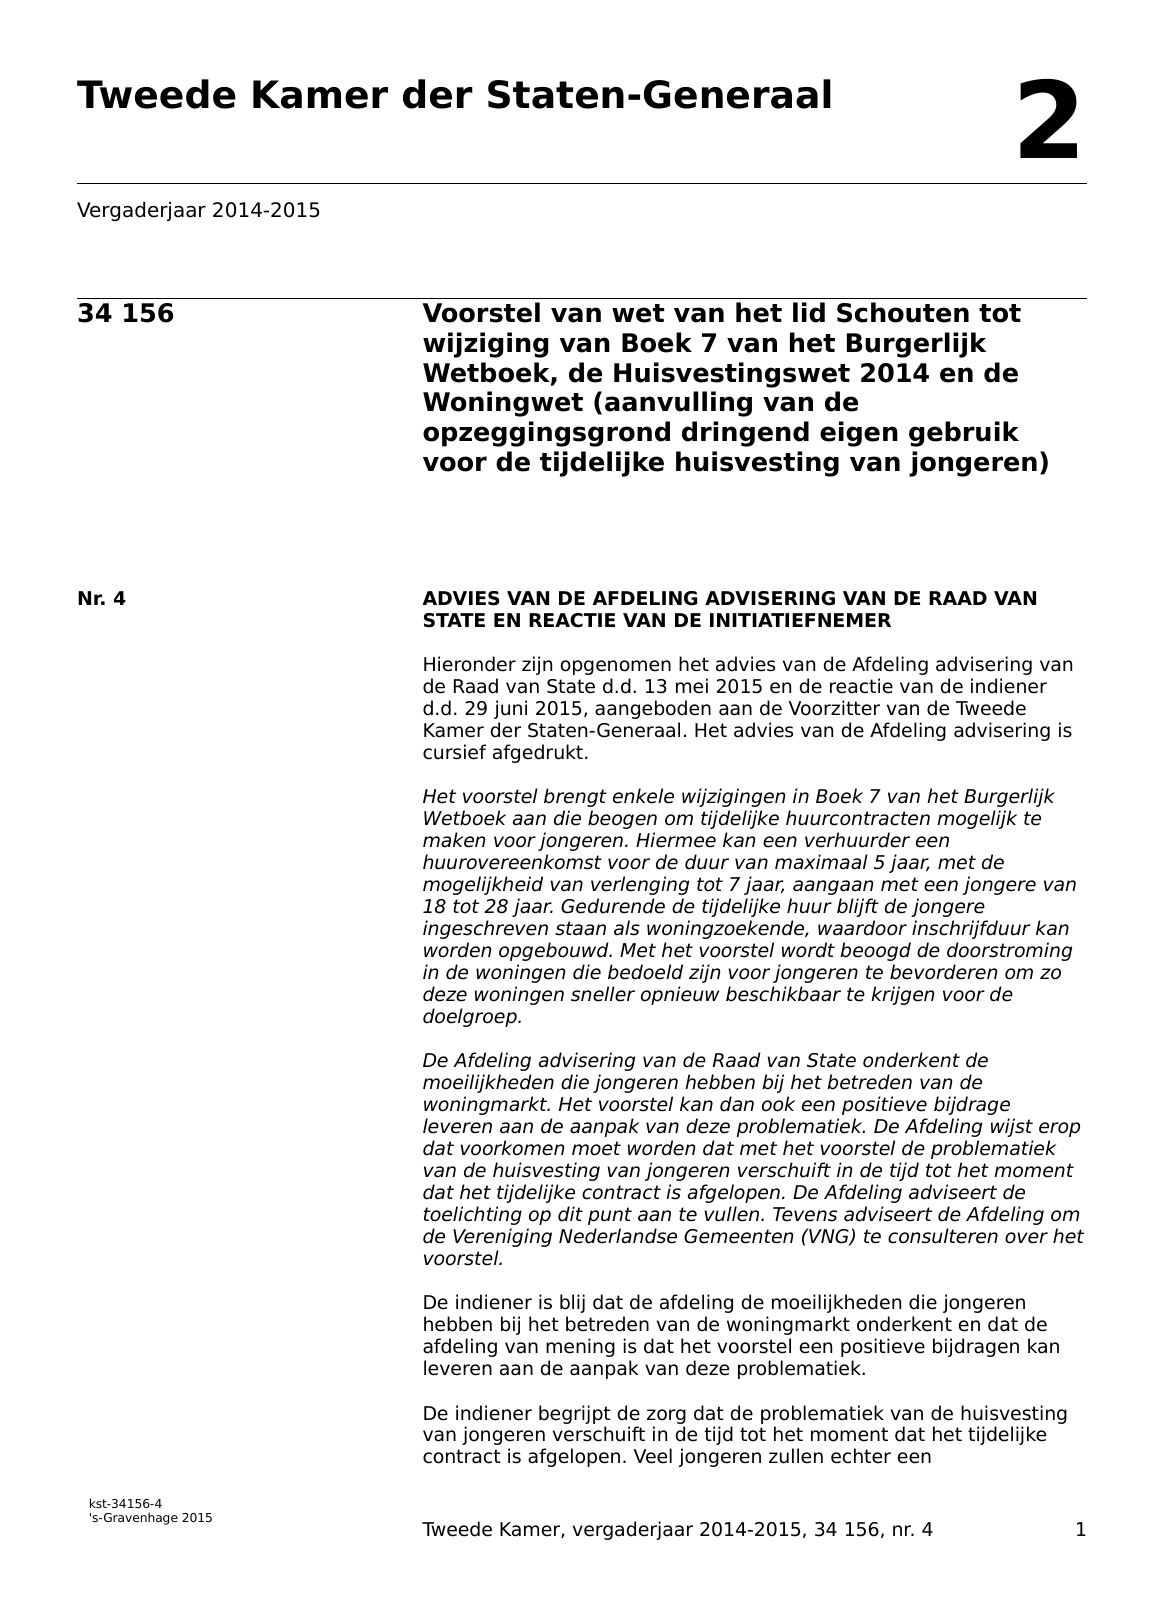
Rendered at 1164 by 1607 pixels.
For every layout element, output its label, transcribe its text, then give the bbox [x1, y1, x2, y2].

text De indiener is blij dat de afdeling de moeilijkheden die jongeren hebben bij het betreden van de woningmarkt onderkent en dat de afdeling van mening is dat het voorstel een positieve bijdragen kan leveren aan de aanpak van deze problematiek. [422, 1292, 1087, 1380]
text 's-Gravenhage 2015 [88, 1511, 323, 1525]
table_header 2 [886, 59, 1087, 183]
table_cell Vergaderjaar 2014-2015 [77, 184, 1087, 298]
text Het voorstel brengt enkele wijzigingen in Boek 7 van het Burgerlijk Wetboek aan die beogen om tijdelijke huurcontracten mogelijk te maken voor jongeren. Hiermee kan een verhuurder een huurovereenkomst voor de duur van maximaal 5 jaar, met de mogelijkheid van verlenging tot 7 jaar, aangaan met een jongere van 18 tot 28 jaar. Gedurende de tijdelijke huur blijft de jongere ingeschreven staan als woningzoekende, waardoor inschrijfduur kan worden opgebouwd. Met het voorstel wordt beoogd de doorstroming in de woningen die bedoeld zijn voor jongeren te bevorderen om zo deze woningen sneller opnieuw beschikbaar te krijgen voor de doelgroep. [422, 786, 1087, 1028]
text kst-34156-4 [88, 1497, 323, 1511]
text De Afdeling advisering van de Raad van State onderkent de moeilijkheden die jongeren hebben bij het betreden van de woningmarkt. Het voorstel kan dan ook een positieve bijdrage leveren aan de aanpak van deze problematiek. De Afdeling wijst erop dat voorkomen moet worden dat met het voorstel de problematiek van de huisvesting van jongeren verschuift in de tijd tot het moment dat het tijdelijke contract is afgelopen. De Afdeling adviseert de toelichting op dit punt aan te vullen. Tevens adviseert de Afdeling om de Vereniging Nederlandse Gemeenten (VNG) te consulteren over het voorstel. [422, 1050, 1087, 1270]
subtitle 34 156 Voorstel van wet van het lid Schouten tot wijziging van Boek 7 van het Burgerlijk Wetboek, de Huisvestingswet 2014 en de Woningwet (aanvulling van de opzeggingsgrond dringend eigen gebruik voor de tijdelijke huisvesting van jongeren) [77, 299, 1087, 477]
subtitle Nr. 4 ADVIES VAN DE AFDELING ADVISERING VAN DE RAAD VAN STATE EN REACTIE VAN DE INITIATIEFNEMER [77, 588, 1087, 632]
text De indiener begrijpt de zorg dat de problematiek van de huisvesting van jongeren verschuift in de tijd tot het moment dat het tijdelijke contract is afgelopen. Veel jongeren zullen echter een [422, 1402, 1087, 1468]
text Hieronder zijn opgenomen het advies van de Afdeling advisering van de Raad van State d.d. 13 mei 2015 en de reactie van de indiener d.d. 29 juni 2015, aangeboden aan de Voorzitter van de Tweede Kamer der Staten-Generaal. Het advies van de Afdeling advisering is cursief afgedrukt. [422, 654, 1087, 764]
table_header Tweede Kamer der Staten-Generaal [77, 59, 886, 183]
